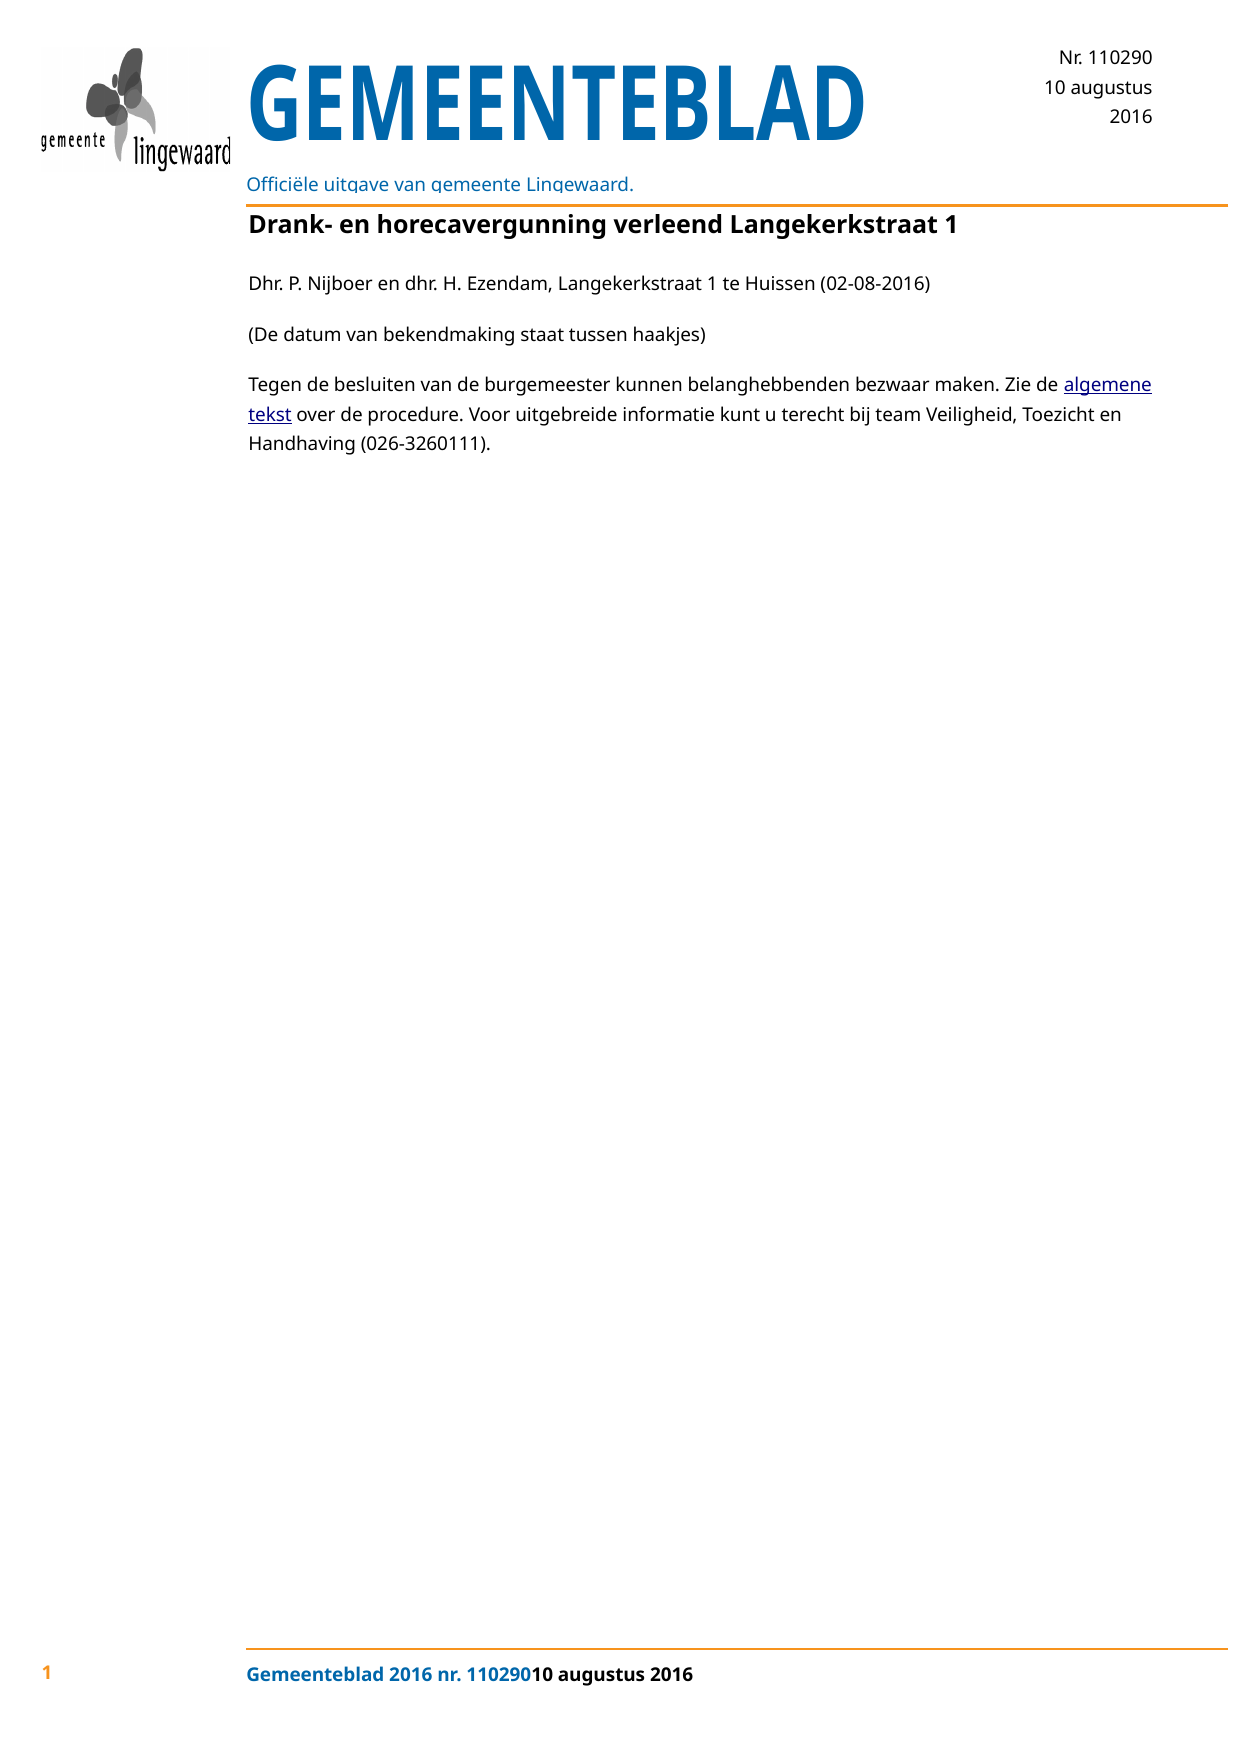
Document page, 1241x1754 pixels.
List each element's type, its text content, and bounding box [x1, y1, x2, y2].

picture [41, 47, 231, 172]
text (De datum van bekendmaking staat tussen haakjes) [248, 321, 1152, 346]
text Dhr. P. Nijboer en dhr. H. Ezendam, Langekerkstraat 1 te Huissen (02-08-2016) [248, 270, 1152, 296]
text Tegen de besluiten van de burgemeester kunnen belanghebbenden bezwaar maken. Zie de algemene tekst over de procedure. Voor uitgebreide informatie kunt u terecht bij team Veiligheid, Toezicht en Handhaving (026-3260111). [248, 371, 1152, 456]
text Drank- en horecavergunning verleend Langekerkstraat 1 [248, 207, 1152, 241]
